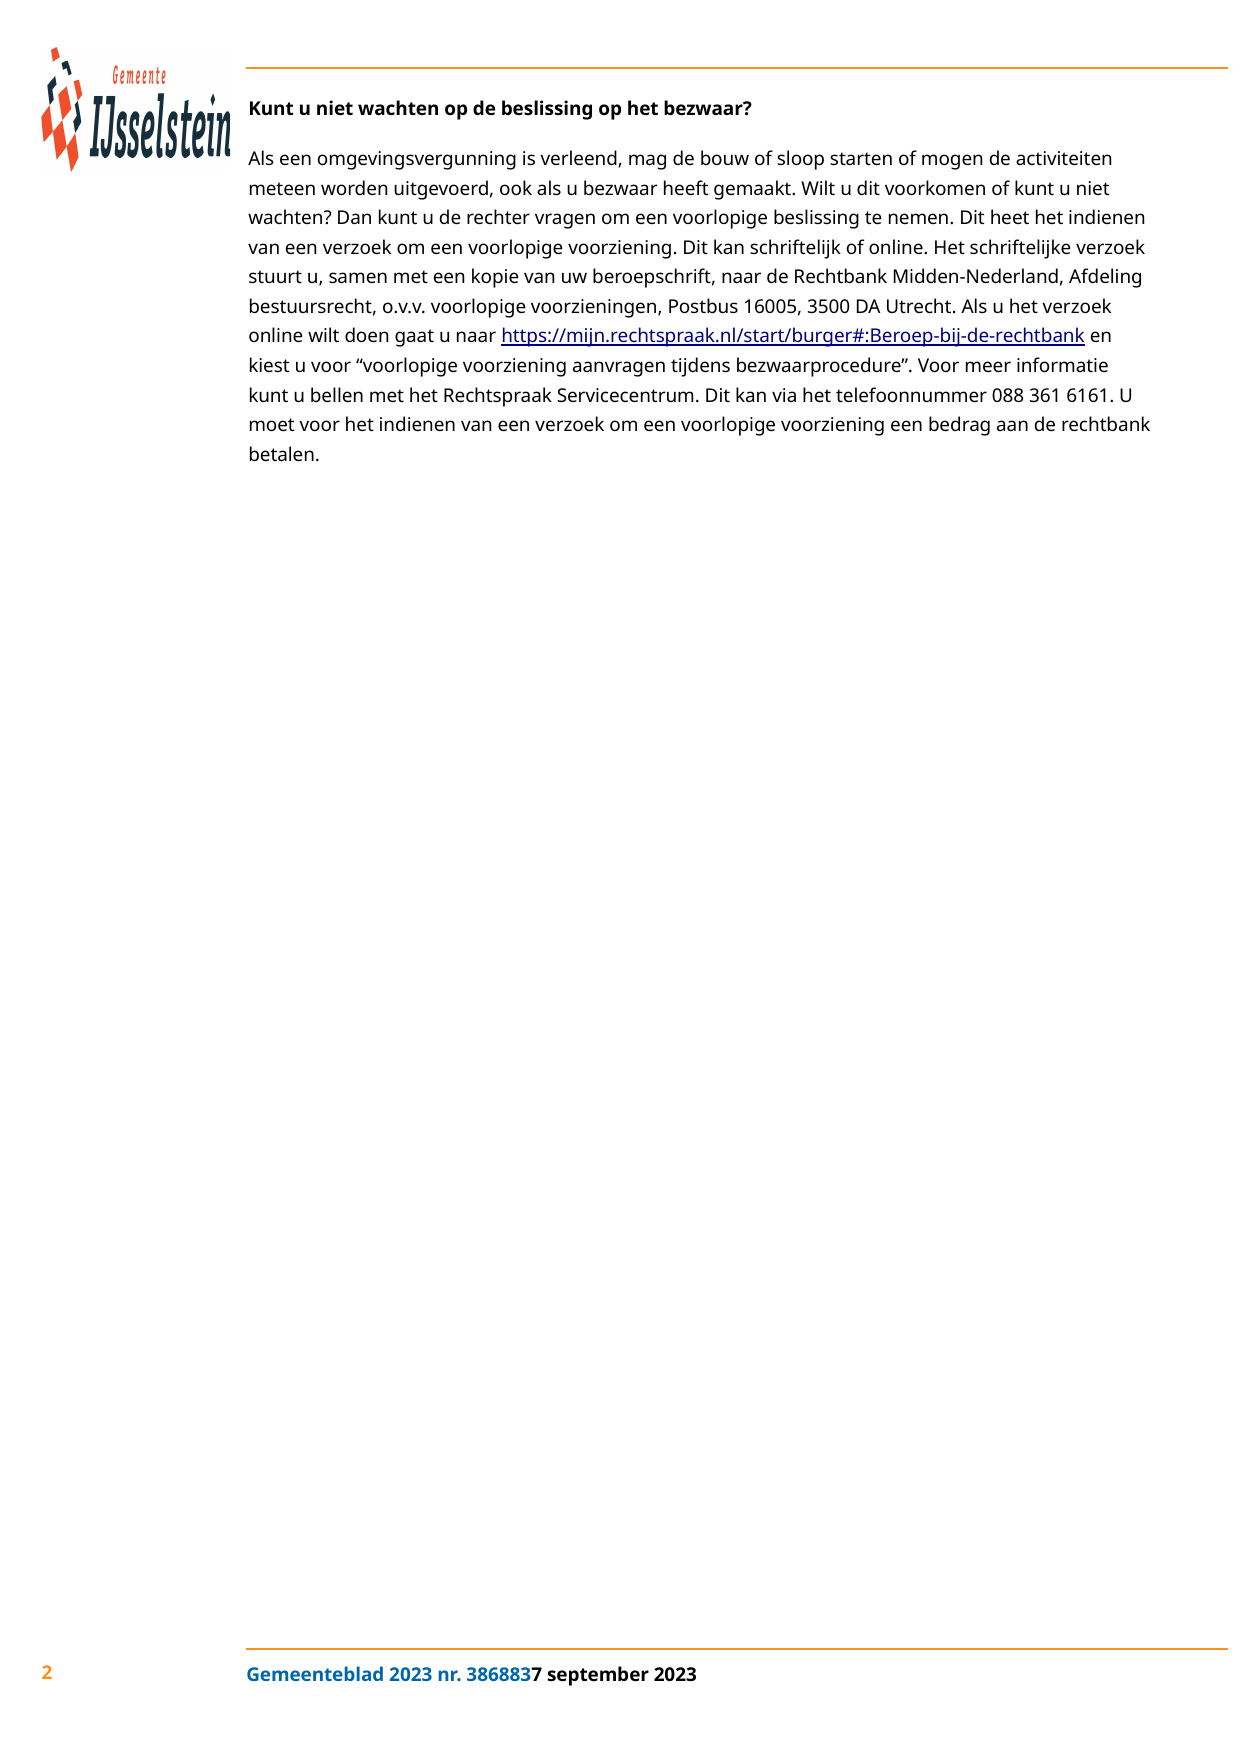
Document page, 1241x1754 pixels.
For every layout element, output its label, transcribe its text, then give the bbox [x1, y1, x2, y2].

text Kunt u niet wachten op de beslissing op het bezwaar? [248, 95, 1152, 121]
picture [41, 47, 231, 172]
text Als een omgevingsvergunning is verleend, mag de bouw of sloop starten of mogen de activiteiten meteen worden uitgevoerd, ook als u bezwaar heeft gemaakt. Wilt u dit voorkomen of kunt u niet wachten? Dan kunt u de rechter vragen om een voorlopige beslissing te nemen. Dit heet het indienen van een verzoek om een voorlopige voorziening. Dit kan schriftelijk of online. Het schriftelijke verzoek stuurt u, samen met een kopie van uw beroepschrift, naar de Rechtbank Midden-Nederland, Afdeling bestuursrecht, o.v.v. voorlopige voorzieningen, Postbus 16005, 3500 DA Utrecht. Als u het verzoek online wilt doen gaat u naar https://mijn.rechtspraak.nl/start/burger#:Beroep-bij-de-rechtbank en kiest u voor “voorlopige voorziening aanvragen tijdens bezwaarprocedure”. Voor meer informatie kunt u bellen met het Rechtspraak Servicecentrum. Dit kan via het telefoonnummer 088 361 6161. U moet voor het indienen van een verzoek om een voorlopige voorziening een bedrag aan de rechtbank betalen. [248, 145, 1152, 467]
